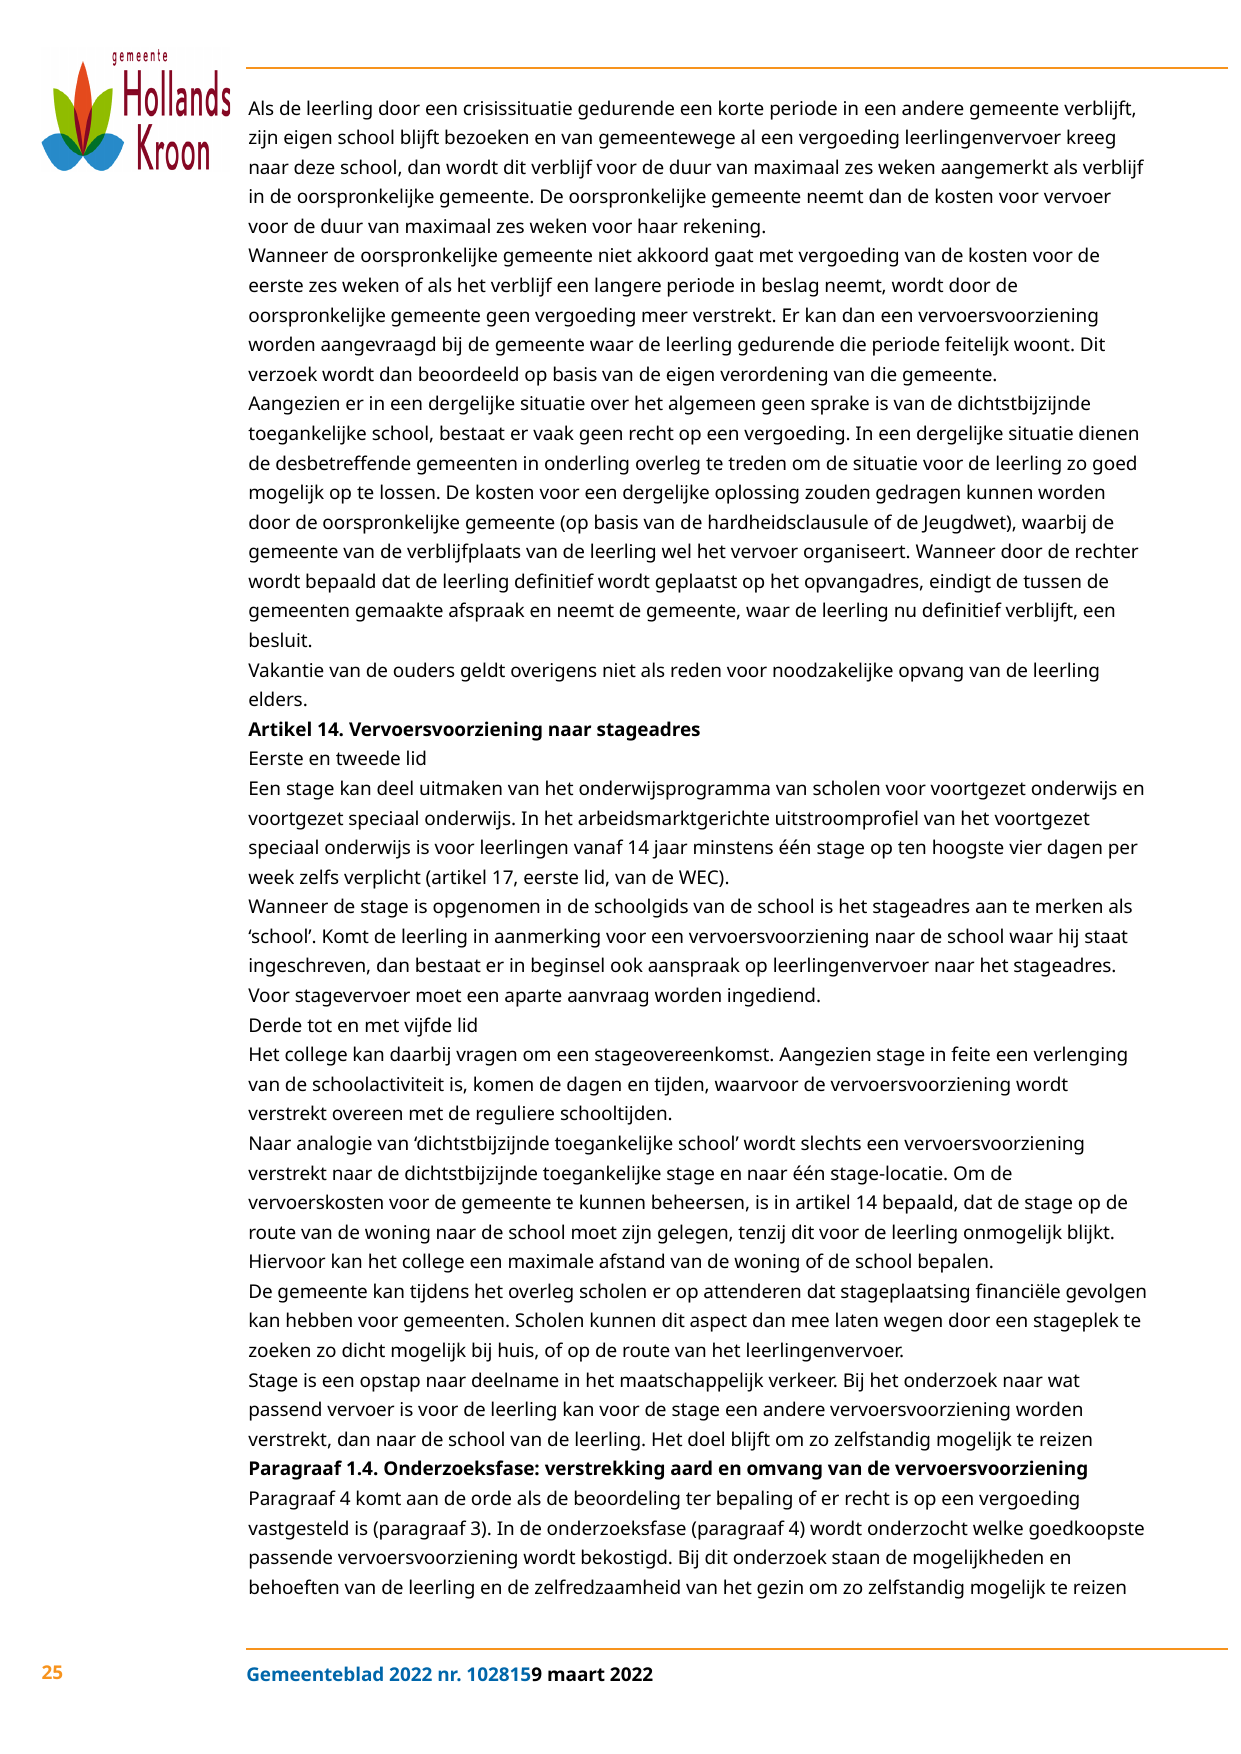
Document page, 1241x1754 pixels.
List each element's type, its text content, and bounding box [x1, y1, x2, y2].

text Wanneer de stage is opgenomen in de schoolgids van de school is het stageadres aan te merken als ‘school’. Komt de leerling in aanmerking voor een vervoersvoorziening naar de school waar hij staat ingeschreven, dan bestaat er in beginsel ook aanspraak op leerlingenvervoer naar het stageadres. [248, 893, 1152, 978]
text Stage is een opstap naar deelname in het maatschappelijk verkeer. Bij het onderzoek naar wat passend vervoer is voor de leerling kan voor de stage een andere vervoersvoorziening worden verstrekt, dan naar de school van de leerling. Het doel blijft om zo zelfstandig mogelijk te reizen [248, 1367, 1152, 1452]
text Het college kan daarbij vragen om een stageovereenkomst. Aangezien stage in feite een verlenging van de schoolactiviteit is, komen de dagen en tijden, waarvoor de vervoersvoorziening wordt verstrekt overeen met de reguliere schooltijden. [248, 1041, 1152, 1126]
text Vakantie van de ouders geldt overigens niet als reden voor noodzakelijke opvang van de leerling elders. [248, 657, 1152, 712]
text Naar analogie van ‘dichtstbijzijnde toegankelijke school’ wordt slechts een vervoersvoorziening verstrekt naar de dichtstbijzijnde toegankelijke stage en naar één stage-locatie. Om de vervoerskosten voor de gemeente te kunnen beheersen, is in artikel 14 bepaald, dat de stage op de route van de woning naar de school moet zijn gelegen, tenzij dit voor de leerling onmogelijk blijkt. Hiervoor kan het college een maximale afstand van de woning of de school bepalen. [248, 1130, 1152, 1274]
text Artikel 14. Vervoersvoorziening naar stageadres [248, 716, 1152, 742]
text Paragraaf 4 komt aan de orde als de beoordeling ter bepaling of er recht is op een vergoeding vastgesteld is (paragraaf 3). In de onderzoeksfase (paragraaf 4) wordt onderzocht welke goedkoopste passende vervoersvoorziening wordt bekostigd. Bij dit onderzoek staan de mogelijkheden en behoeften van de leerling en de zelfredzaamheid van het gezin om zo zelfstandig mogelijk te reizen [248, 1485, 1152, 1600]
text Een stage kan deel uitmaken van het onderwijsprogramma van scholen voor voortgezet onderwijs en voortgezet speciaal onderwijs. In het arbeidsmarktgerichte uitstroomprofiel van het voortgezet speciaal onderwijs is voor leerlingen vanaf 14 jaar minstens één stage op ten hoogste vier dagen per week zelfs verplicht (artikel 17, eerste lid, van de WEC). [248, 775, 1152, 890]
picture [41, 47, 231, 172]
text Aangezien er in een dergelijke situatie over het algemeen geen sprake is van de dichtstbijzijnde toegankelijke school, bestaat er vaak geen recht op een vergoeding. In een dergelijke situatie dienen de desbetreffende gemeenten in onderling overleg te treden om de situatie voor de leerling zo goed mogelijk op te lossen. De kosten voor een dergelijke oplossing zouden gedragen kunnen worden door de oorspronkelijke gemeente (op basis van de hardheidsclausule of de Jeugdwet), waarbij de gemeente van de verblijfplaats van de leerling wel het vervoer organiseert. Wanneer door de rechter wordt bepaald dat de leerling definitief wordt geplaatst op het opvangadres, eindigt de tussen de gemeenten gemaakte afspraak en neemt de gemeente, waar de leerling nu definitief verblijft, een besluit. [248, 391, 1152, 653]
text Als de leerling door een crisissituatie gedurende een korte periode in een andere gemeente verblijft, zijn eigen school blijft bezoeken en van gemeentewege al een vergoeding leerlingenvervoer kreeg naar deze school, dan wordt dit verblijf voor de duur van maximaal zes weken aangemerkt als verblijf in de oorspronkelijke gemeente. De oorspronkelijke gemeente neemt dan de kosten voor vervoer voor de duur van maximaal zes weken voor haar rekening. [248, 95, 1152, 239]
text Voor stagevervoer moet een aparte aanvraag worden ingediend. [248, 982, 1152, 1008]
text Eerste en tweede lid [248, 746, 1152, 771]
text Wanneer de oorspronkelijke gemeente niet akkoord gaat met vergoeding van de kosten voor de eerste zes weken of als het verblijf een langere periode in beslag neemt, wordt door de oorspronkelijke gemeente geen vergoeding meer verstrekt. Er kan dan een vervoersvoorziening worden aangevraagd bij de gemeente waar de leerling gedurende die periode feitelijk woont. Dit verzoek wordt dan beoordeeld op basis van de eigen verordening van die gemeente. [248, 243, 1152, 387]
text Paragraaf 1.4. Onderzoeksfase: verstrekking aard en omvang van de vervoersvoorziening [248, 1456, 1152, 1481]
text Derde tot en met vijfde lid [248, 1012, 1152, 1038]
text De gemeente kan tijdens het overleg scholen er op attenderen dat stageplaatsing financiële gevolgen kan hebben voor gemeenten. Scholen kunnen dit aspect dan mee laten wegen door een stageplek te zoeken zo dicht mogelijk bij huis, of op de route van het leerlingenvervoer. [248, 1278, 1152, 1363]
